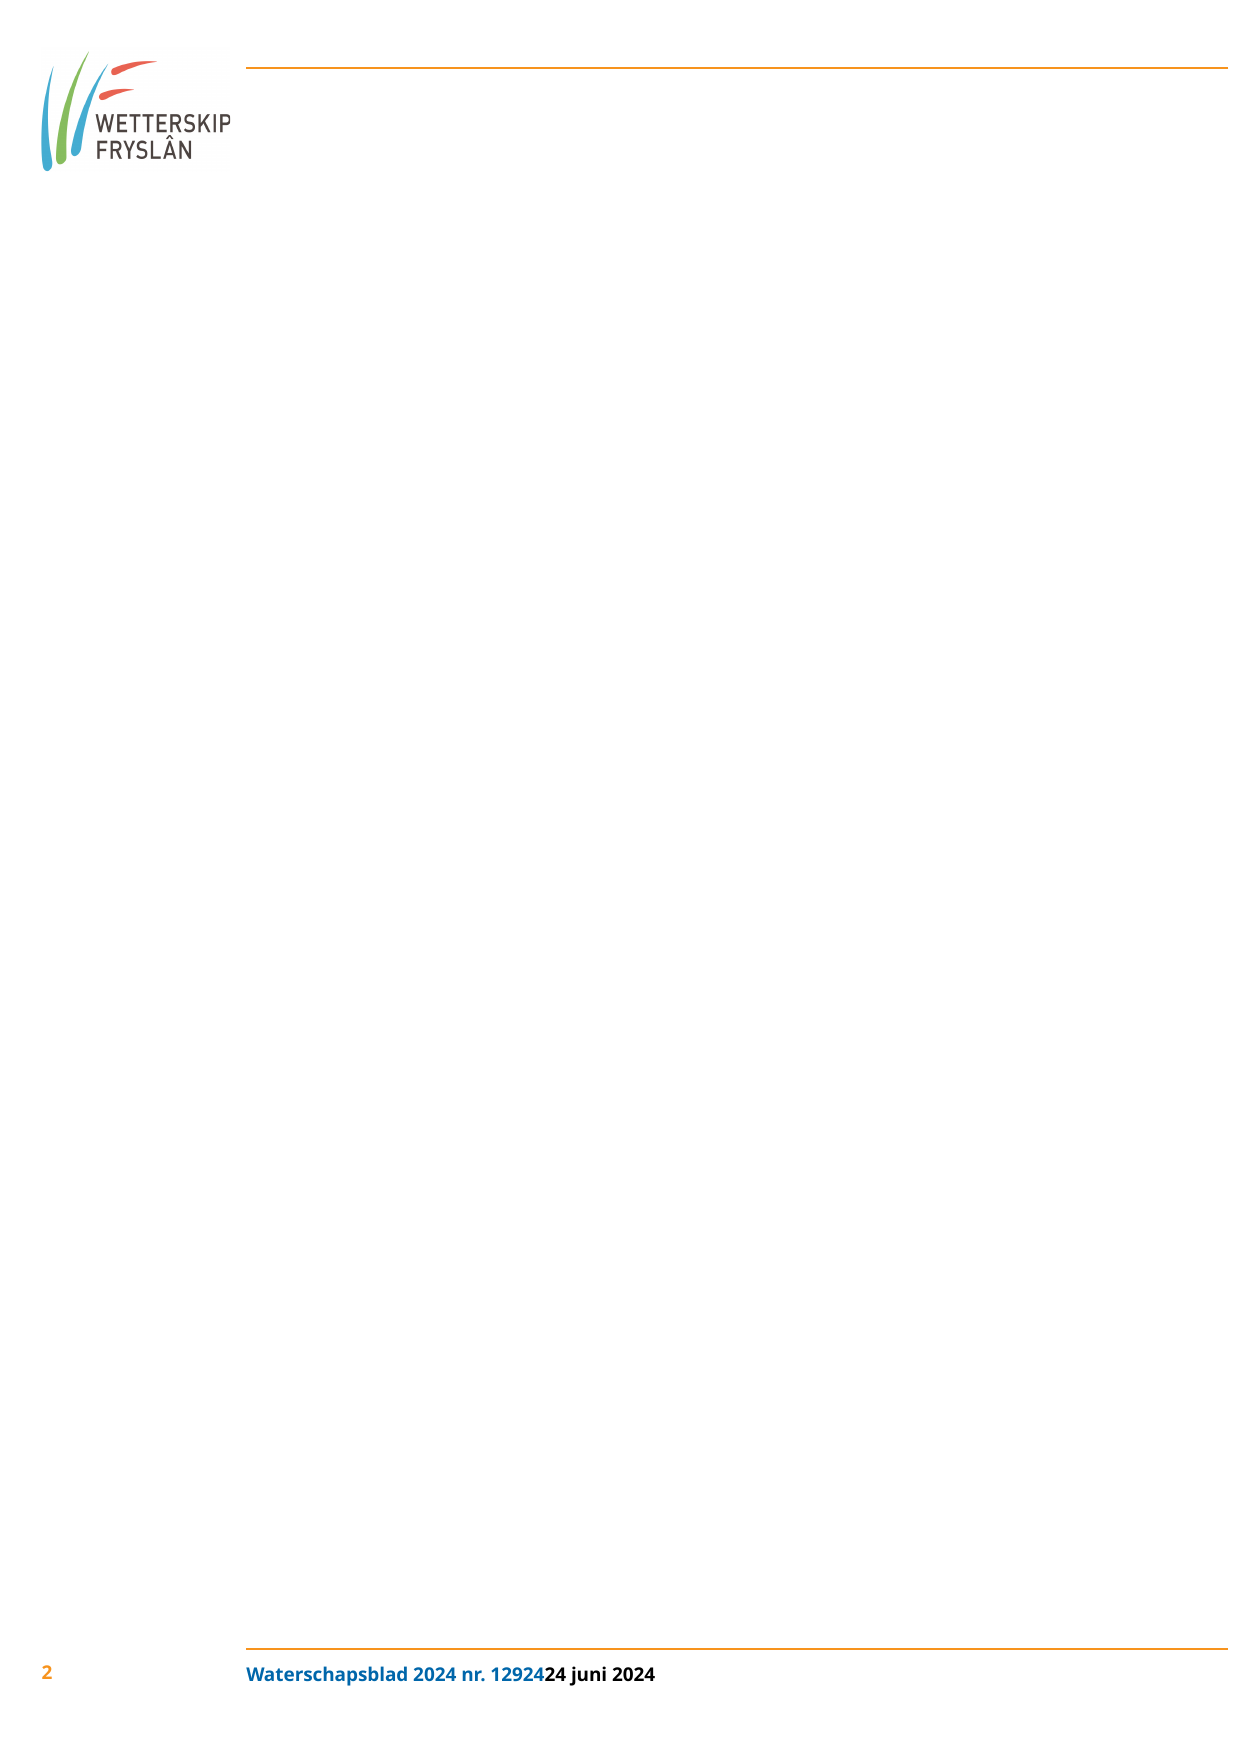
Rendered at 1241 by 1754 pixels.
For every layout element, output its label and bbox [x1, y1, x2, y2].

picture [41, 47, 231, 172]
